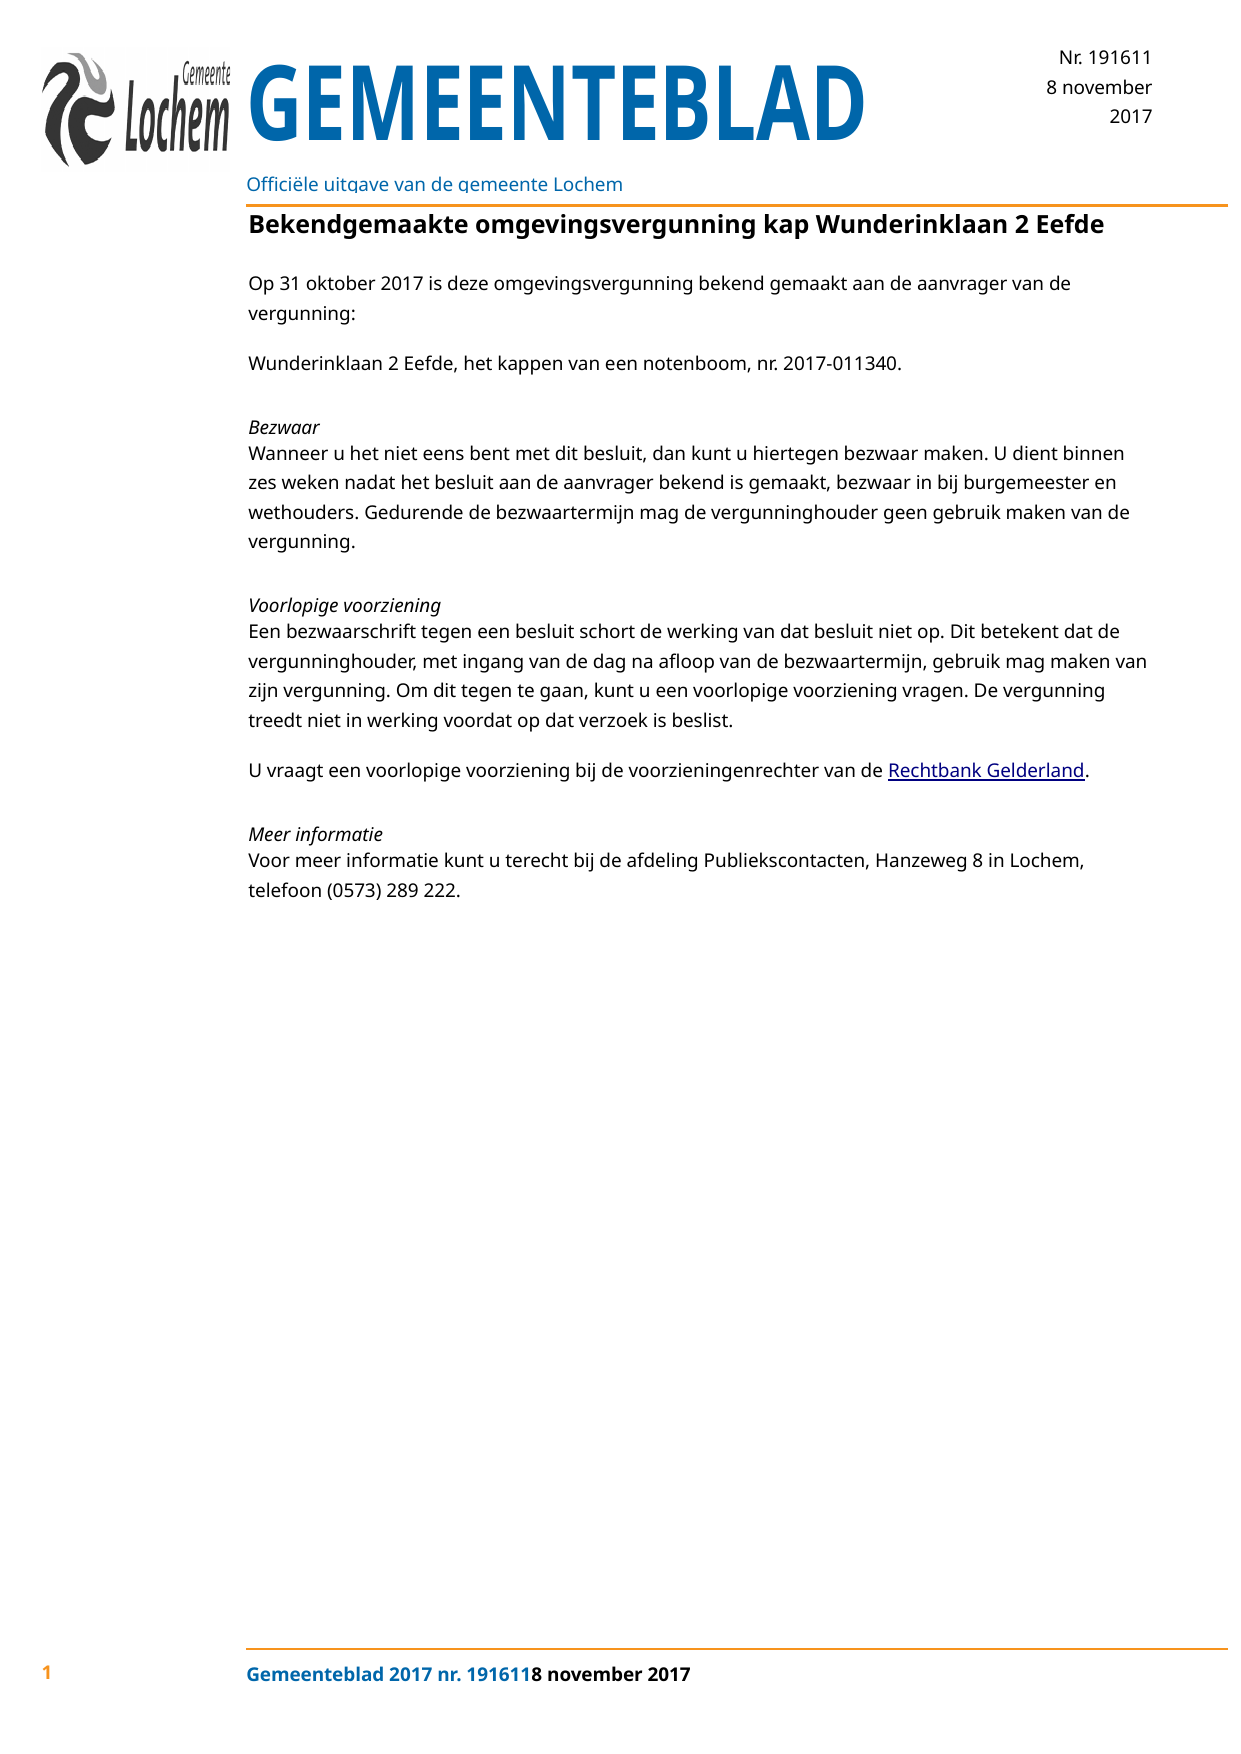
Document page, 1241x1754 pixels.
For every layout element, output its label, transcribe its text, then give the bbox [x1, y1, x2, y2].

text Wunderinklaan 2 Eefde, het kappen van een notenboom, nr. 2017-011340. [248, 350, 1152, 376]
text U vraagt een voorlopige voorziening bij de voorzieningenrechter van de Rechtbank Gelderland. [248, 758, 1152, 783]
text Een bezwaarschrift tegen een besluit schort de werking van dat besluit niet op. Dit betekent dat de vergunninghouder, met ingang van de dag na afloop van de bezwaartermijn, gebruik mag maken van zijn vergunning. Om dit tegen te gaan, kunt u een voorlopige voorziening vragen. De vergunning treedt niet in werking voordat op dat verzoek is beslist. [248, 618, 1152, 733]
picture [41, 47, 231, 172]
text Meer informatie [248, 822, 1152, 847]
text Bekendgemaakte omgevingsvergunning kap Wunderinklaan 2 Eefde [248, 207, 1152, 241]
text Op 31 oktober 2017 is deze omgevingsvergunning bekend gemaakt aan de aanvrager van de vergunning: [248, 270, 1152, 326]
text Voorlopige voorziening [248, 593, 1152, 618]
text Bezwaar [248, 414, 1152, 440]
text Wanneer u het niet eens bent met dit besluit, dan kunt u hiertegen bezwaar maken. U dient binnen zes weken nadat het besluit aan de aanvrager bekend is gemaakt, bezwaar in bij burgemeester en wethouders. Gedurende de bezwaartermijn mag de vergunninghouder geen gebruik maken van de vergunning. [248, 440, 1152, 554]
text Voor meer informatie kunt u terecht bij de afdeling Publiekscontacten, Hanzeweg 8 in Lochem, telefoon (0573) 289 222. [248, 847, 1152, 903]
